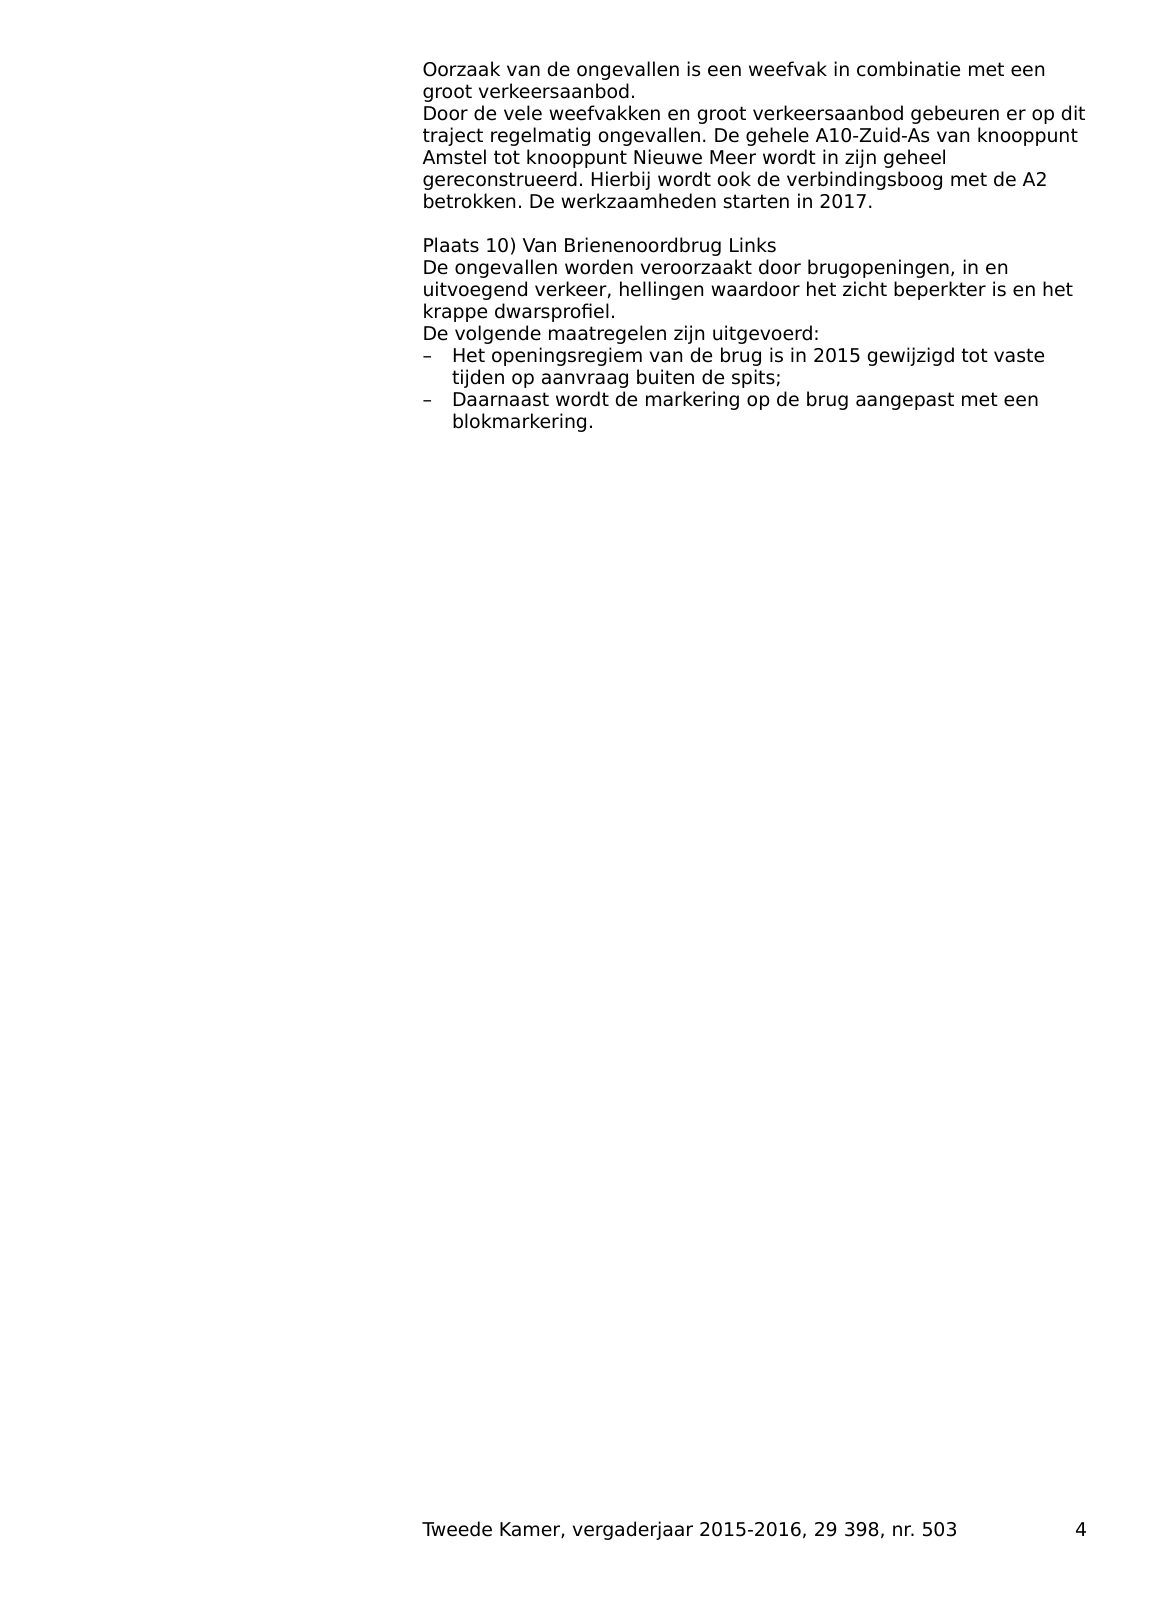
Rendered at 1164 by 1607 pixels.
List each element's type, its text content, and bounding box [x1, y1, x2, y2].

text Oorzaak van de ongevallen is een weefvak in combinatie met een groot verkeersaanbod. [422, 59, 1087, 103]
text – Daarnaast wordt de markering op de brug aangepast met een blokmarkering. [422, 389, 1087, 433]
text – Het openingsregiem van de brug is in 2015 gewijzigd tot vaste tijden op aanvraag buiten de spits; [422, 345, 1087, 389]
text De volgende maatregelen zijn uitgevoerd: [422, 323, 1087, 345]
text Door de vele weefvakken en groot verkeersaanbod gebeuren er op dit traject regelmatig ongevallen. De gehele A10-Zuid-As van knooppunt Amstel tot knooppunt Nieuwe Meer wordt in zijn geheel gereconstrueerd. Hierbij wordt ook de verbindingsboog met de A2 betrokken. De werkzaamheden starten in 2017. [422, 103, 1087, 213]
text Plaats 10) Van Brienenoordbrug Links [422, 235, 1087, 257]
text De ongevallen worden veroorzaakt door brugopeningen, in en uitvoegend verkeer, hellingen waardoor het zicht beperkter is en het krappe dwarsprofiel. [422, 257, 1087, 323]
